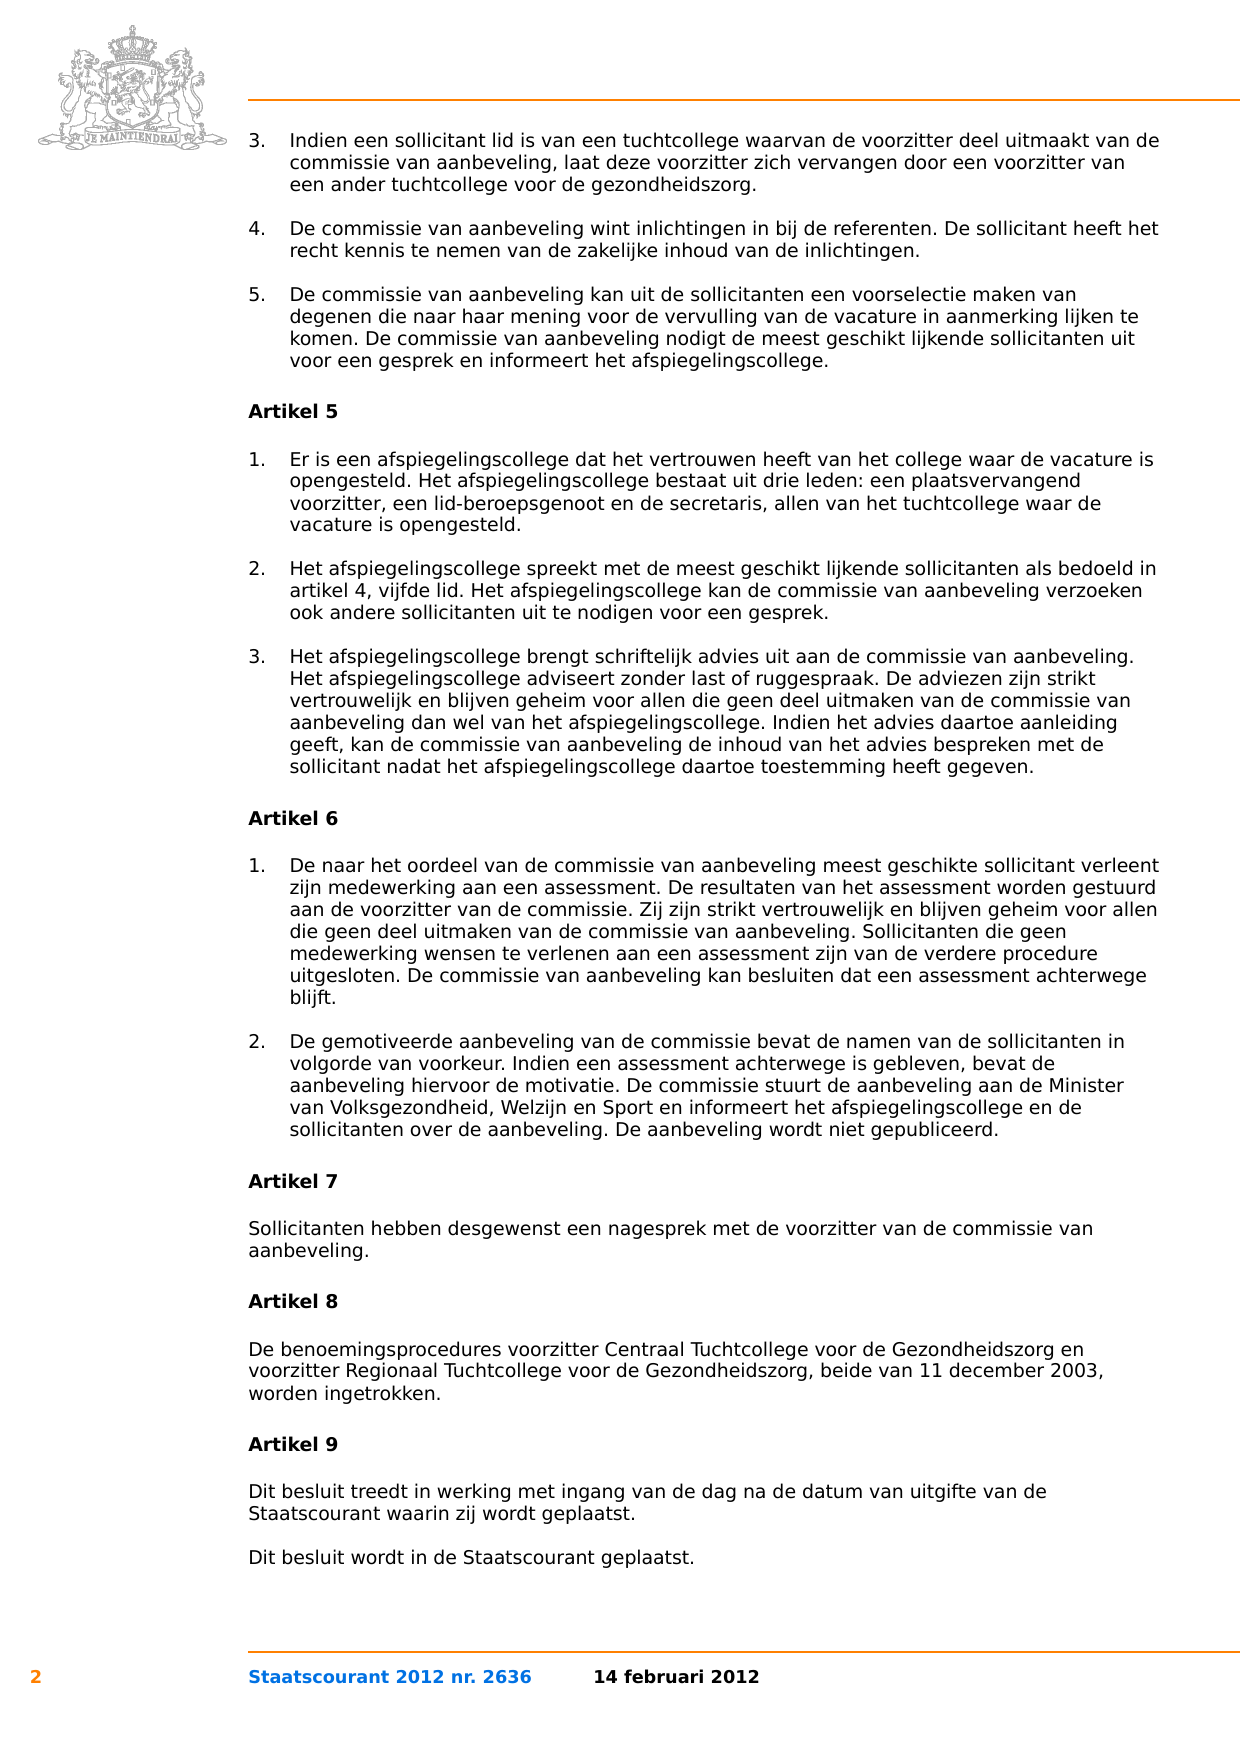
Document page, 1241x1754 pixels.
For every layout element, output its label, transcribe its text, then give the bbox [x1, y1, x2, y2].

subtitle Artikel 8 [248, 1291, 1163, 1313]
subtitle Artikel 7 [248, 1171, 1163, 1192]
text De benoemingsprocedures voorzitter Centraal Tuchtcollege voor de Gezondheidszorg en voorzitter Regionaal Tuchtcollege voor de Gezondheidszorg, beide van 11 december 2003, worden ingetrokken. [248, 1338, 1163, 1404]
subtitle Artikel 9 [248, 1434, 1163, 1456]
text 2. De gemotiveerde aanbeveling van de commissie bevat de namen van de sollicitanten in volgorde van voorkeur. Indien een assessment achterwege is gebleven, bevat de aanbeveling hiervoor de motivatie. De commissie stuurt de aanbeveling aan de Minister van Volksgezondheid, Welzijn en Sport en informeert het afspiegelingscollege en de sollicitanten over de aanbeveling. De aanbeveling wordt niet gepubliceerd. [248, 1031, 1163, 1141]
text 4. De commissie van aanbeveling wint inlichtingen in bij de referenten. De sollicitant heeft het recht kennis te nemen van de zakelijke inhoud van de inlichtingen. [248, 218, 1163, 262]
text Dit besluit wordt in de Staatscourant geplaatst. [248, 1547, 1163, 1569]
text 3. Het afspiegelingscollege brengt schriftelijk advies uit aan de commissie van aanbeveling. Het afspiegelingscollege adviseert zonder last of ruggespraak. De adviezen zijn strikt vertrouwelijk en blijven geheim voor allen die geen deel uitmaken van de commissie van aanbeveling dan wel van het afspiegelingscollege. Indien het advies daartoe aanleiding geeft, kan de commissie van aanbeveling de inhoud van het advies bespreken met de sollicitant nadat het afspiegelingscollege daartoe toestemming heeft gegeven. [248, 646, 1163, 778]
subtitle Artikel 5 [248, 401, 1163, 423]
text Sollicitanten hebben desgewenst een nagesprek met de voorzitter van de commissie van aanbeveling. [248, 1217, 1163, 1261]
text 1. De naar het oordeel van de commissie van aanbeveling meest geschikte sollicitant verleent zijn medewerking aan een assessment. De resultaten van het assessment worden gestuurd aan de voorzitter van de commissie. Zij zijn strikt vertrouwelijk en blijven geheim voor allen die geen deel uitmaken van de commissie van aanbeveling. Sollicitanten die geen medewerking wensen te verlenen aan een assessment zijn van de verdere procedure uitgesloten. De commissie van aanbeveling kan besluiten dat een assessment achterwege blijft. [248, 855, 1163, 1009]
text Dit besluit treedt in werking met ingang van de dag na de datum van uitgifte van de Staatscourant waarin zij wordt geplaatst. [248, 1481, 1163, 1525]
picture [38, 25, 227, 150]
text 2. Het afspiegelingscollege spreekt met de meest geschikt lijkende sollicitanten als bedoeld in artikel 4, vijfde lid. Het afspiegelingscollege kan de commissie van aanbeveling verzoeken ook andere sollicitanten uit te nodigen voor een gesprek. [248, 558, 1163, 624]
text 5. De commissie van aanbeveling kan uit de sollicitanten een voorselectie maken van degenen die naar haar mening voor de vervulling van de vacature in aanmerking lijken te komen. De commissie van aanbeveling nodigt de meest geschikt lijkende sollicitanten uit voor een gesprek en informeert het afspiegelingscollege. [248, 283, 1163, 371]
subtitle Artikel 6 [248, 808, 1163, 830]
text 1. Er is een afspiegelingscollege dat het vertrouwen heeft van het college waar de vacature is opengesteld. Het afspiegelingscollege bestaat uit drie leden: een plaatsvervangend voorzitter, een lid-beroepsgenoot en de secretaris, allen van het tuchtcollege waar de vacature is opengesteld. [248, 448, 1163, 536]
text 3. Indien een sollicitant lid is van een tuchtcollege waarvan de voorzitter deel uitmaakt van de commissie van aanbeveling, laat deze voorzitter zich vervangen door een voorzitter van een ander tuchtcollege voor de gezondheidszorg. [248, 130, 1163, 196]
